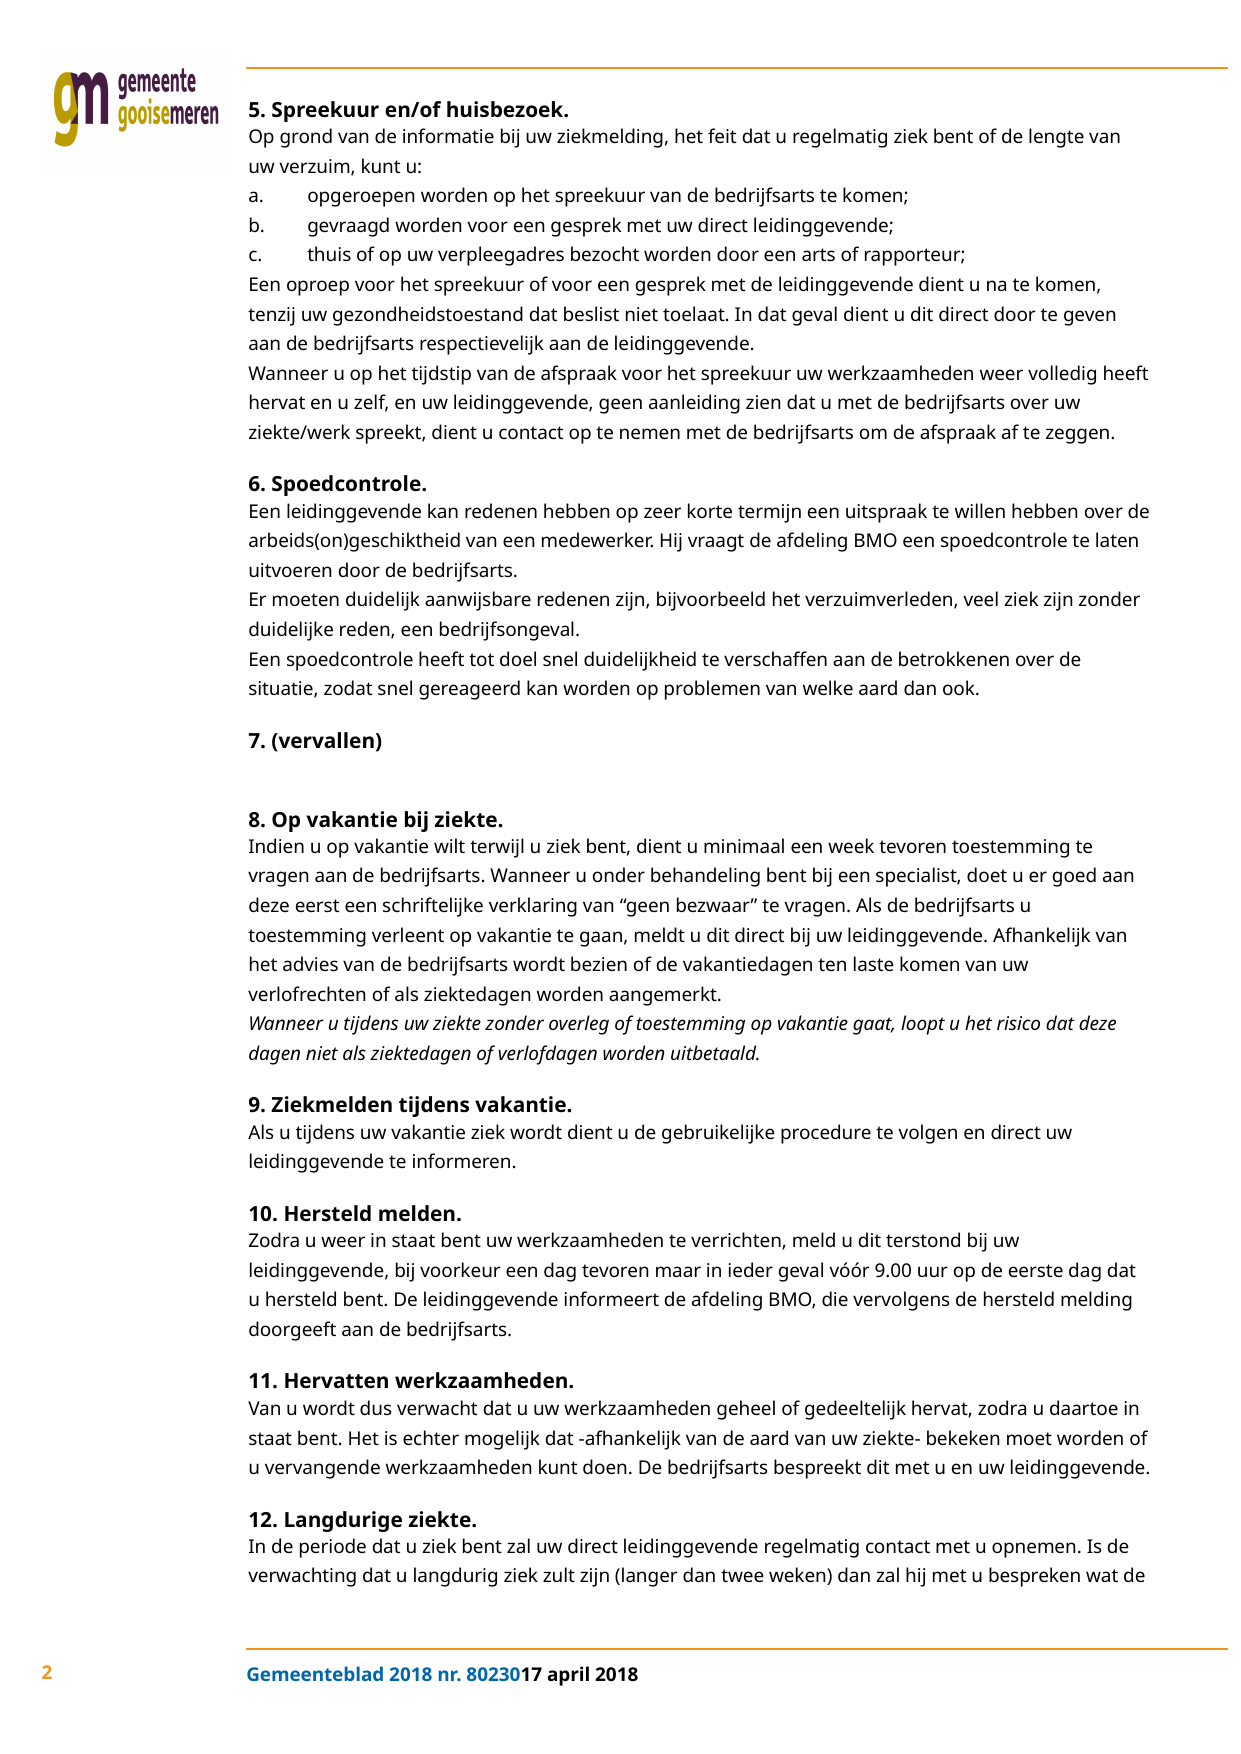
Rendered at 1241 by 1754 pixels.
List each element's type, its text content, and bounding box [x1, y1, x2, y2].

list opgeroepen worden op het spreekuur van de bedrijfsarts te komen; [248, 182, 1152, 208]
picture [41, 47, 231, 172]
text Van u wordt dus verwacht dat u uw werkzaamheden geheel of gedeeltelijk hervat, zodra u daartoe in staat bent. Het is echter mogelijk dat -afhankelijk van de aard van uw ziekte- bekeken moet worden of u vervangende werkzaamheden kunt doen. De bedrijfsarts bespreekt dit met u en uw leidinggevende. [248, 1395, 1152, 1480]
text 8. Op vakantie bij ziekte. [248, 805, 1152, 833]
text Een spoedcontrole heeft tot doel snel duidelijkheid te verschaffen aan de betrokkenen over de situatie, zodat snel gereageerd kan worden op problemen van welke aard dan ook. [248, 646, 1152, 701]
text 7. (vervallen) [248, 726, 1152, 754]
text Indien u op vakantie wilt terwijl u ziek bent, dient u minimaal een week tevoren toestemming te vragen aan de bedrijfsarts. Wanneer u onder behandeling bent bij een specialist, doet u er goed aan deze eerst een schriftelijke verklaring van “geen bezwaar” te vragen. Als de bedrijfsarts u toestemming verleent op vakantie te gaan, meldt u dit direct bij uw leidinggevende. Afhankelijk van het advies van de bedrijfsarts wordt bezien of de vakantiedagen ten laste komen van uw verlofrechten of als ziektedagen worden aangemerkt. [248, 833, 1152, 1007]
text Er moeten duidelijk aanwijsbare redenen zijn, bijvoorbeeld het verzuimverleden, veel ziek zijn zonder duidelijke reden, een bedrijfsongeval. [248, 587, 1152, 642]
text Wanneer u tijdens uw ziekte zonder overleg of toestemming op vakantie gaat, loopt u het risico dat deze dagen niet als ziektedagen of verlofdagen worden uitbetaald. [248, 1011, 1152, 1066]
text 6. Spoedcontrole. [248, 469, 1152, 498]
text 5. Spreekuur en/of huisbezoek. [248, 95, 1152, 123]
text 12. Langdurige ziekte. [248, 1505, 1152, 1533]
text Een oproep voor het spreekuur of voor een gesprek met de leidinggevende dient u na te komen, tenzij uw gezondheidstoestand dat beslist niet toelaat. In dat geval dient u dit direct door te geven aan de bedrijfsarts respectievelijk aan de leidinggevende. [248, 271, 1152, 356]
text Een leidinggevende kan redenen hebben op zeer korte termijn een uitspraak te willen hebben over de arbeids(on)geschiktheid van een medewerker. Hij vraagt de afdeling BMO een spoedcontrole te laten uitvoeren door de bedrijfsarts. [248, 498, 1152, 583]
text Op grond van de informatie bij uw ziekmelding, het feit dat u regelmatig ziek bent of de lengte van uw verzuim, kunt u: [248, 123, 1152, 178]
text 10. Hersteld melden. [248, 1199, 1152, 1227]
list gevraagd worden voor een gesprek met uw direct leidinggevende; [248, 212, 1152, 238]
text Wanneer u op het tijdstip van de afspraak voor het spreekuur uw werkzaamheden weer volledig heeft hervat en u zelf, en uw leidinggevende, geen aanleiding zien dat u met de bedrijfsarts over uw ziekte/werk spreekt, dient u contact op te nemen met de bedrijfsarts om de afspraak af te zeggen. [248, 360, 1152, 445]
text In de periode dat u ziek bent zal uw direct leidinggevende regelmatig contact met u opnemen. Is de verwachting dat u langdurig ziek zult zijn (langer dan twee weken) dan zal hij met u bespreken wat de [248, 1533, 1152, 1588]
list thuis of op uw verpleegadres bezocht worden door een arts of rapporteur; [248, 242, 1152, 267]
text 11. Hervatten werkzaamheden. [248, 1367, 1152, 1395]
text 9. Ziekmelden tijdens vakantie. [248, 1091, 1152, 1119]
text Als u tijdens uw vakantie ziek wordt dient u de gebruikelijke procedure te volgen en direct uw leidinggevende te informeren. [248, 1119, 1152, 1174]
text Zodra u weer in staat bent uw werkzaamheden te verrichten, meld u dit terstond bij uw leidinggevende, bij voorkeur een dag tevoren maar in ieder geval vóór 9.00 uur op de eerste dag dat u hersteld bent. De leidinggevende informeert de afdeling BMO, die vervolgens de hersteld melding doorgeeft aan de bedrijfsarts. [248, 1227, 1152, 1342]
